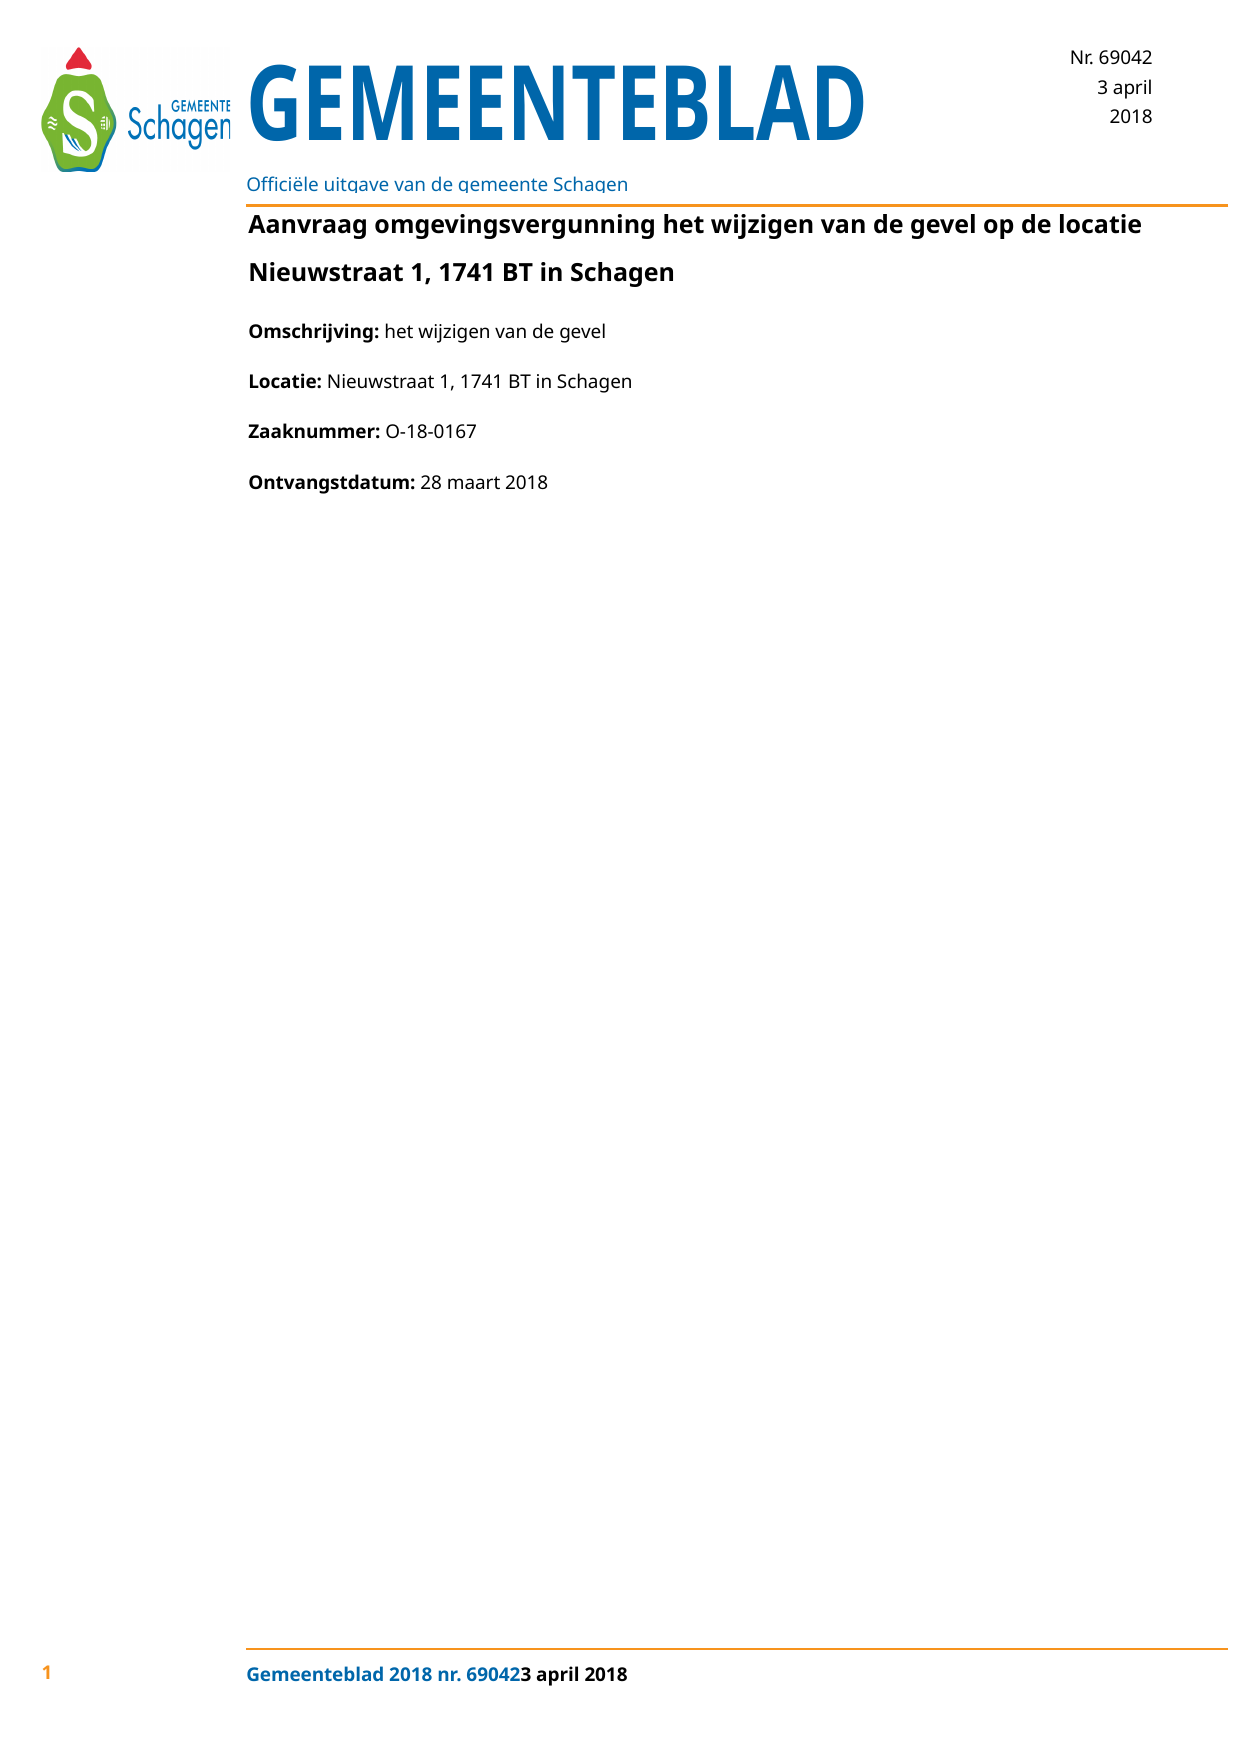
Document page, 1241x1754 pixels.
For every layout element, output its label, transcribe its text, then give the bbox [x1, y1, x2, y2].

text Ontvangstdatum: 28 maart 2018 [248, 469, 1152, 495]
picture [41, 47, 231, 172]
text Omschrijving: het wijzigen van de gevel [248, 318, 1152, 344]
text Locatie: Nieuwstraat 1, 1741 BT in Schagen [248, 368, 1152, 394]
text Zaaknummer: O-18-0167 [248, 419, 1152, 444]
text Aanvraag omgevingsvergunning het wijzigen van de gevel op de locatie Nieuwstraat 1, 1741 BT in Schagen [248, 207, 1152, 288]
